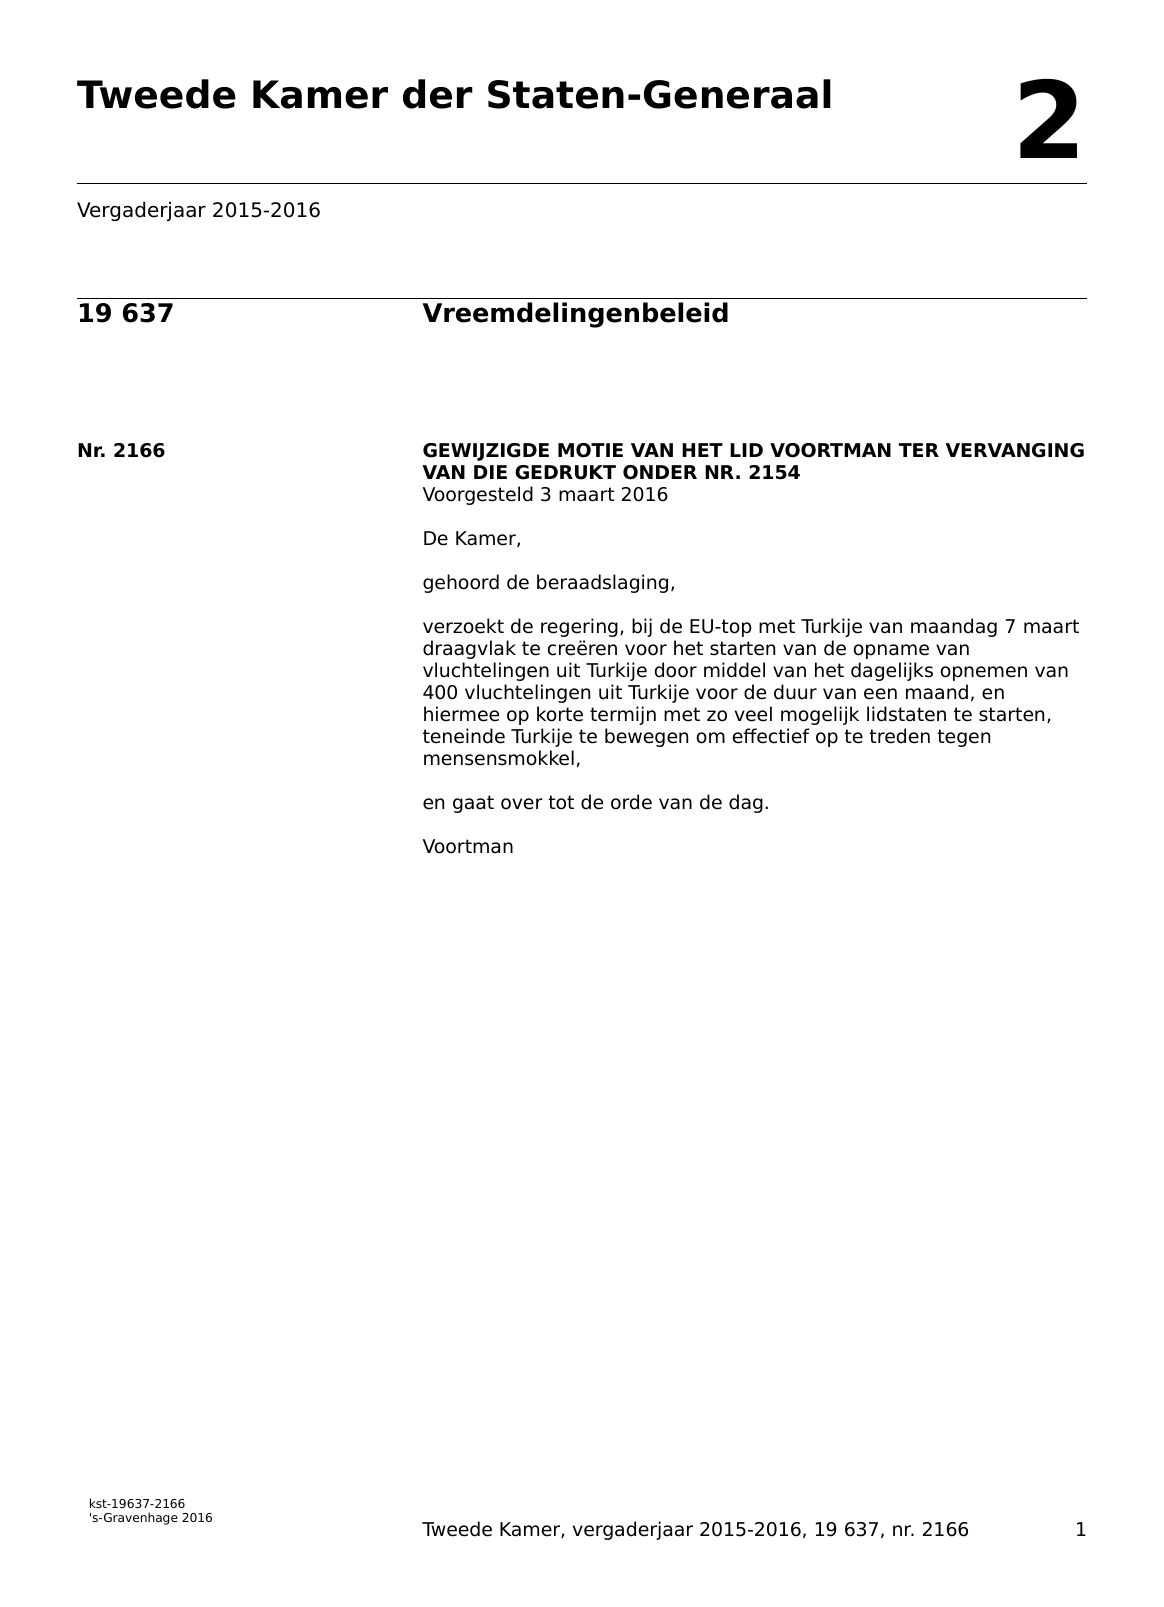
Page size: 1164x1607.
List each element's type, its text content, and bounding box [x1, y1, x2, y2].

table_cell Vergaderjaar 2015-2016 [77, 184, 1087, 298]
text 's-Gravenhage 2016 [88, 1511, 323, 1525]
text en gaat over tot de orde van de dag. [422, 792, 1087, 814]
subtitle 19 637 Vreemdelingenbeleid [77, 299, 1087, 329]
text verzoekt de regering, bij de EU-top met Turkije van maandag 7 maart draagvlak te creëren voor het starten van de opname van vluchtelingen uit Turkije door middel van het dagelijks opnemen van 400 vluchtelingen uit Turkije voor de duur van een maand, en hiermee op korte termijn met zo veel mogelijk lidstaten te starten, teneinde Turkije te bewegen om effectief op te treden tegen mensensmokkel, [422, 616, 1087, 770]
text gehoord de beraadslaging, [422, 572, 1087, 594]
subtitle Nr. 2166 GEWIJZIGDE MOTIE VAN HET LID VOORTMAN TER VERVANGING VAN DIE GEDRUKT ONDER NR. 2154 [77, 440, 1087, 484]
text kst-19637-2166 [88, 1497, 323, 1511]
text De Kamer, [422, 528, 1087, 550]
table_header Tweede Kamer der Staten-Generaal [77, 59, 886, 183]
text Voorgesteld 3 maart 2016 [422, 484, 1087, 506]
table_header 2 [886, 59, 1087, 183]
text Voortman [422, 836, 1087, 858]
